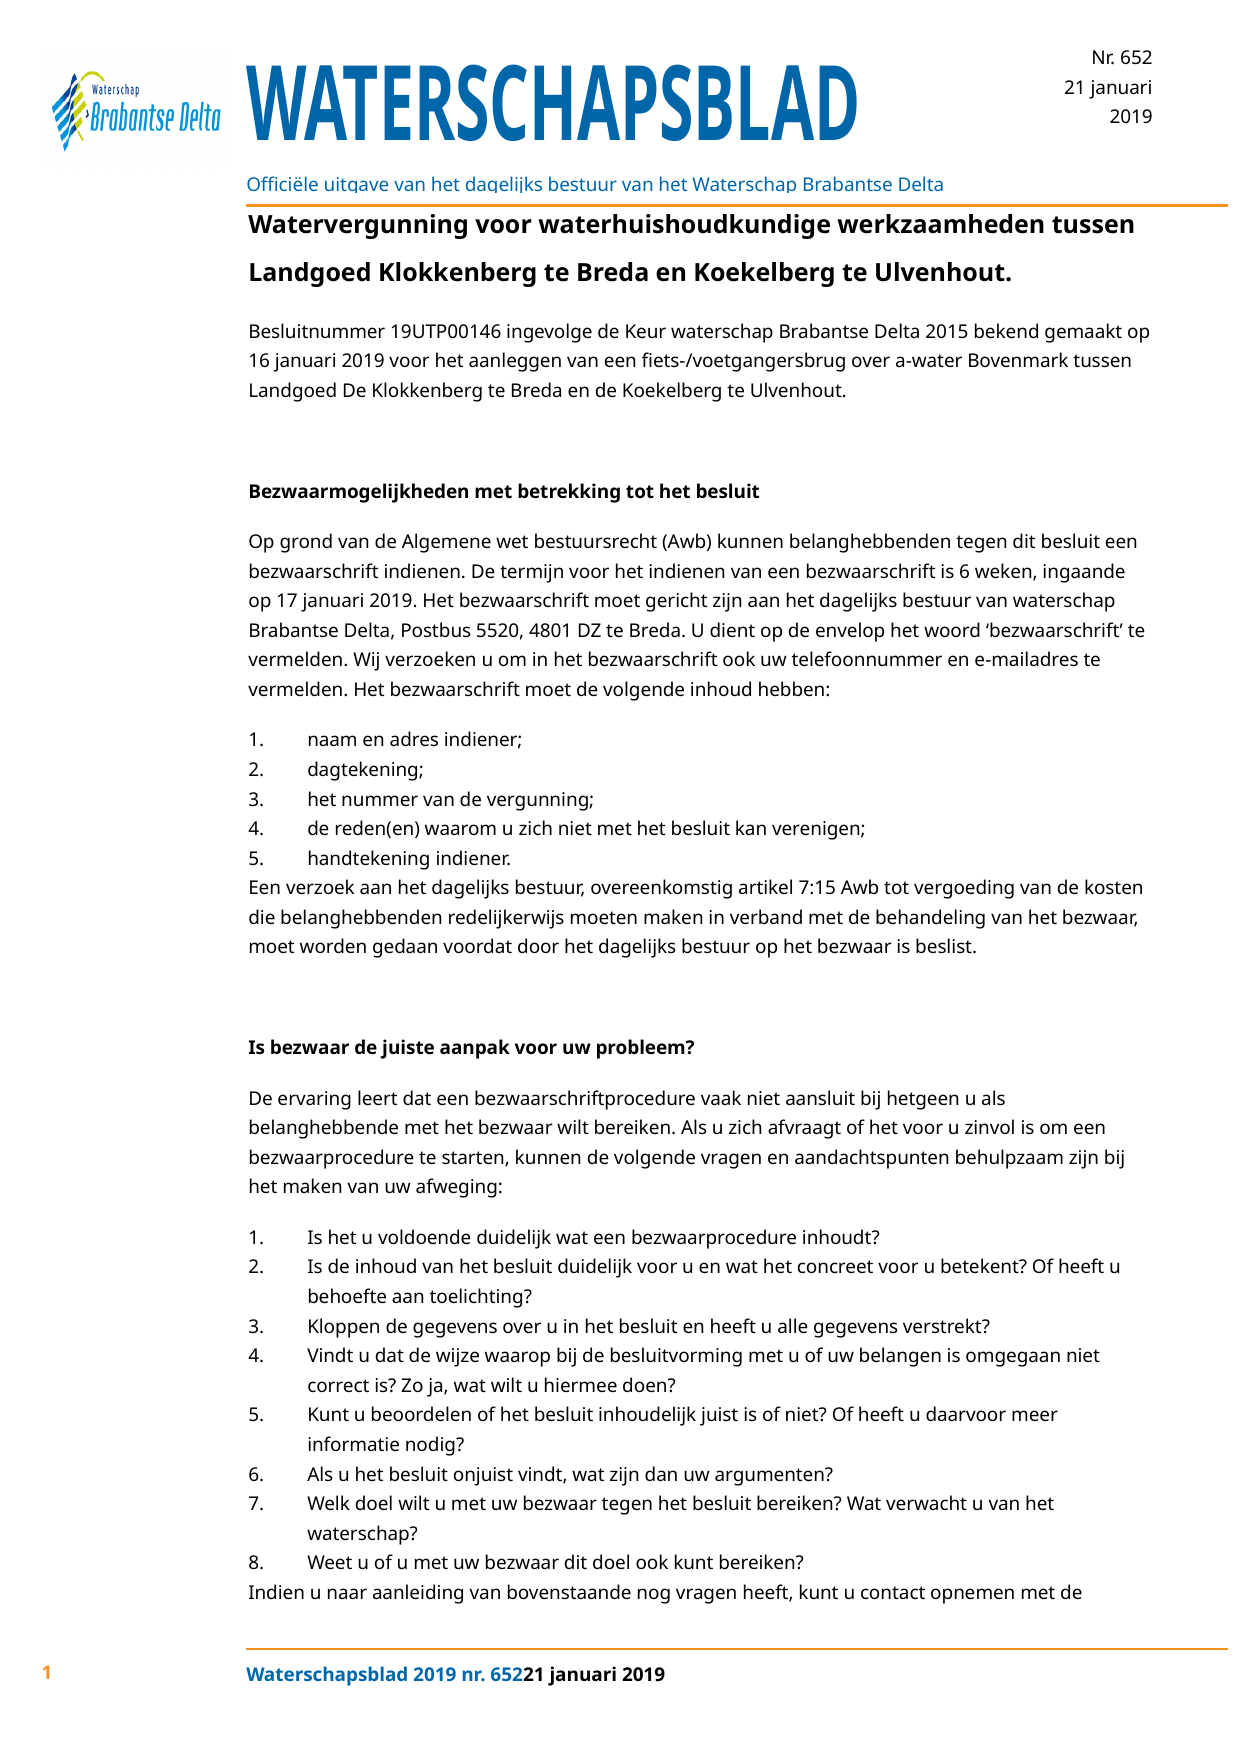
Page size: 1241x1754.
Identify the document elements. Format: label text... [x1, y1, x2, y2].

list het nummer van de vergunning; [248, 786, 1152, 812]
list dagtekening; [248, 756, 1152, 782]
text Op grond van de Algemene wet bestuursrecht (Awb) kunnen belanghebbenden tegen dit besluit een bezwaarschrift indienen. De termijn voor het indienen van een bezwaarschrift is 6 weken, ingaande op 17 januari 2019. Het bezwaarschrift moet gericht zijn aan het dagelijks bestuur van waterschap Brabantse Delta, Postbus 5520, 4801 DZ te Breda. U dient op de envelop het woord ‘bezwaarschrift’ te vermelden. Wij verzoeken u om in het bezwaarschrift ook uw telefoonnummer en e‑mailadres te vermelden. Het bezwaarschrift moet de volgende inhoud hebben: [248, 528, 1152, 702]
text Indien u naar aanleiding van bovenstaande nog vragen heeft, kunt u contact opnemen met de [248, 1579, 1152, 1605]
list Vindt u dat de wijze waarop bij de besluitvorming met u of uw belangen is omgegaan niet correct is? Zo ja, wat wilt u hiermee doen? [248, 1342, 1152, 1398]
list handtekening indiener. [248, 845, 1152, 871]
list Kunt u beoordelen of het besluit inhoudelijk juist is of niet? Of heeft u daarvoor meer informatie nodig? [248, 1402, 1152, 1457]
list naam en adres indiener; [248, 727, 1152, 752]
text Bezwaarmogelijkheden met betrekking tot het besluit [248, 478, 1152, 504]
list Welk doel wilt u met uw bezwaar tegen het besluit bereiken? Wat verwacht u van het waterschap? [248, 1490, 1152, 1546]
text Watervergunning voor waterhuishoudkundige werkzaamheden tussen Landgoed Klokkenberg te Breda en Koekelberg te Ulvenhout. [248, 207, 1152, 288]
list Als u het besluit onjuist vindt, wat zijn dan uw argumenten? [248, 1461, 1152, 1487]
list Kloppen de gegevens over u in het besluit en heeft u alle gegevens verstrekt? [248, 1313, 1152, 1339]
list Weet u of u met uw bezwaar dit doel ook kunt bereiken? [248, 1549, 1152, 1575]
picture [41, 47, 231, 172]
list de reden(en) waarom u zich niet met het besluit kan verenigen; [248, 815, 1152, 841]
text De ervaring leert dat een bezwaarschriftprocedure vaak niet aansluit bij hetgeen u als belanghebbende met het bezwaar wilt bereiken. Als u zich afvraagt of het voor u zinvol is om een bezwaarprocedure te starten, kunnen de volgende vragen en aandachtspunten behulpzaam zijn bij het maken van uw afweging: [248, 1085, 1152, 1199]
text Een verzoek aan het dagelijks bestuur, overeenkomstig artikel 7:15 Awb tot vergoeding van de kosten die belanghebbenden redelijkerwijs moeten maken in verband met de behandeling van het bezwaar, moet worden gedaan voordat door het dagelijks bestuur op het bezwaar is beslist. [248, 874, 1152, 959]
list Is de inhoud van het besluit duidelijk voor u en wat het concreet voor u betekent? Of heeft u behoefte aan toelichting? [248, 1254, 1152, 1309]
text Is bezwaar de juiste aanpak voor uw probleem? [248, 1034, 1152, 1060]
text Besluitnummer 19UTP00146 ingevolge de Keur waterschap Brabantse Delta 2015 bekend gemaakt op 16 januari 2019 voor het aanleggen van een fiets-/voetgangersbrug over a-water Bovenmark tussen Landgoed De Klokkenberg te Breda en de Koekelberg te Ulvenhout. [248, 318, 1152, 403]
list Is het u voldoende duidelijk wat een bezwaarprocedure inhoudt? [248, 1224, 1152, 1250]
